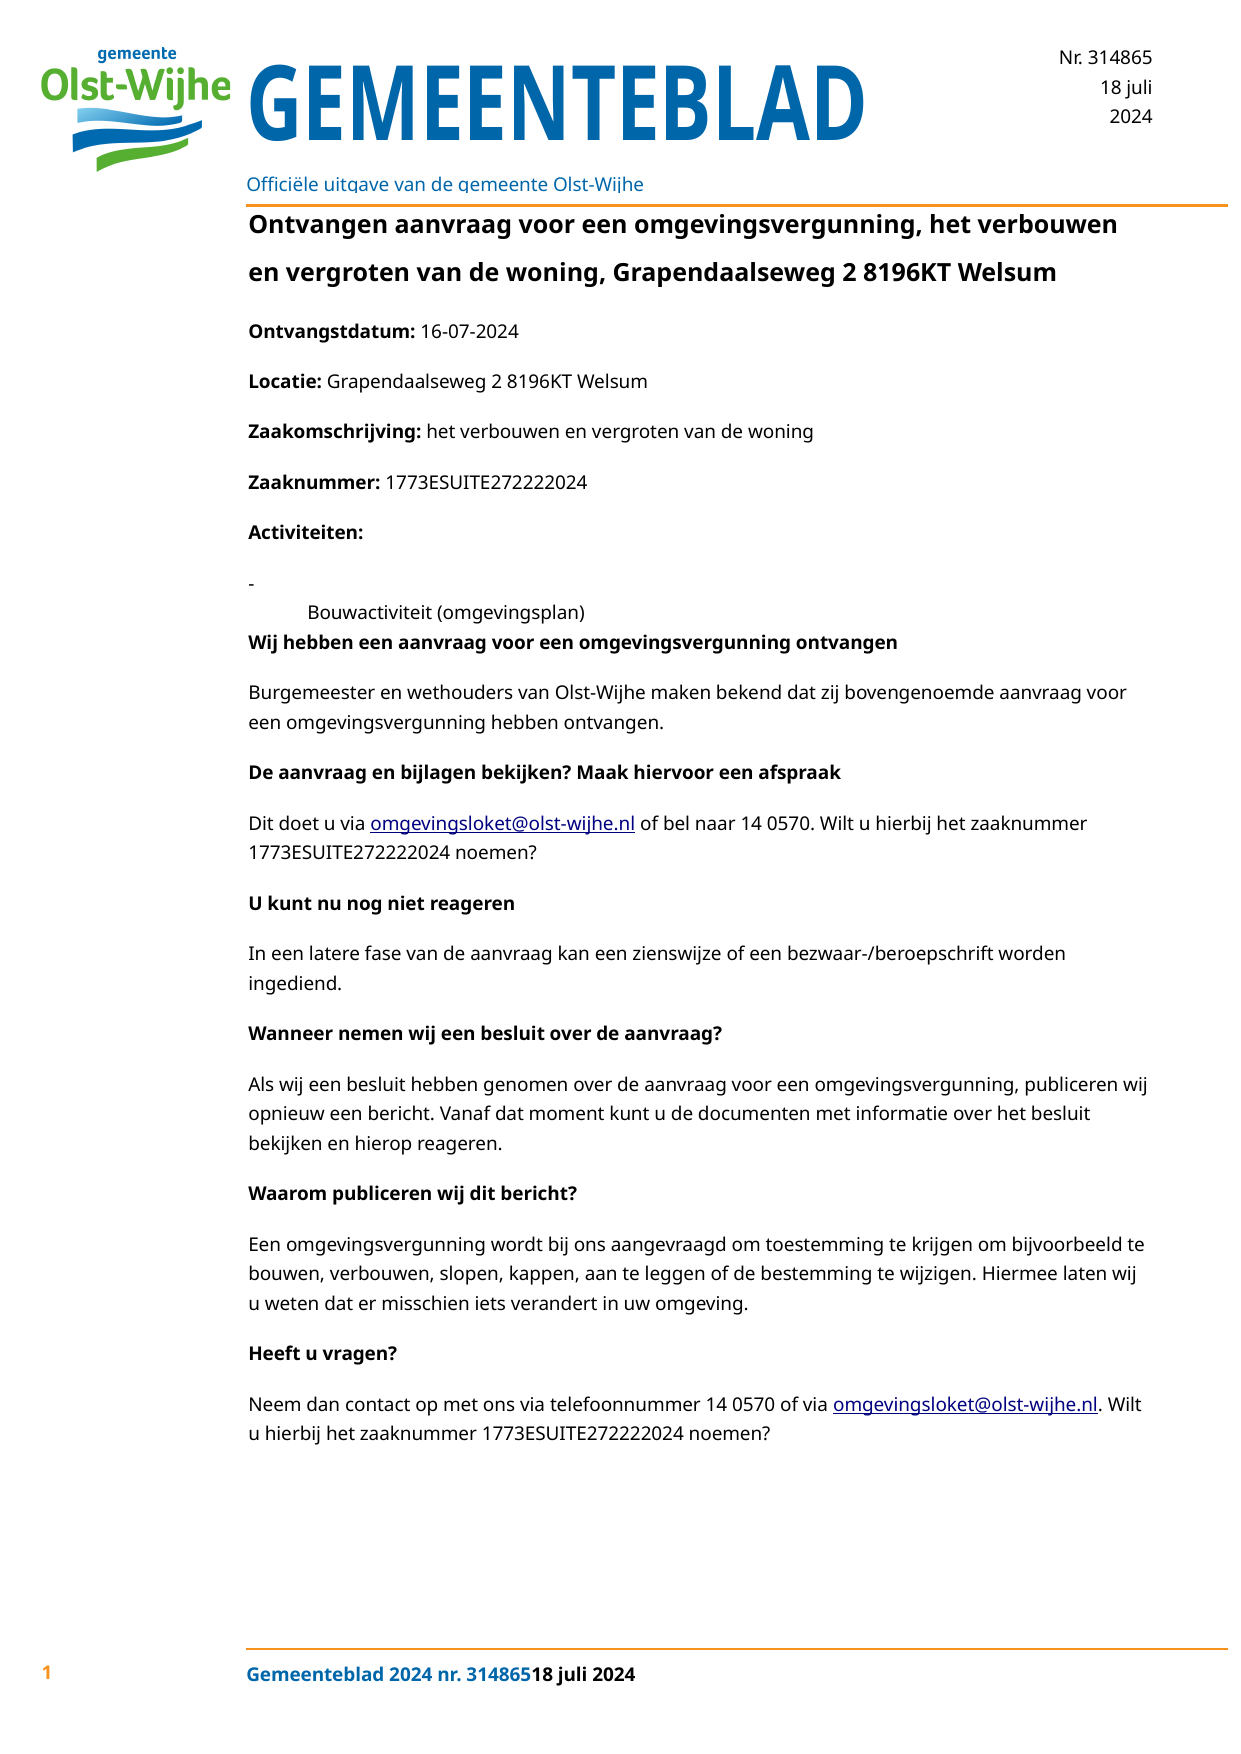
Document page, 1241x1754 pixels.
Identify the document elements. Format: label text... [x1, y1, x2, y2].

text Een omgevingsvergunning wordt bij ons aangevraagd om toestemming te krijgen om bijvoorbeeld te bouwen, verbouwen, slopen, kappen, aan te leggen of de bestemming te wijzigen. Hiermee laten wij u weten dat er misschien iets verandert in uw omgeving. [248, 1231, 1152, 1316]
text Wanneer nemen wij een besluit over de aanvraag? [248, 1020, 1152, 1046]
text De aanvraag en bijlagen bekijken? Maak hiervoor een afspraak [248, 759, 1152, 785]
text Ontvangen aanvraag voor een omgevingsvergunning, het verbouwen en vergroten van de woning, Grapendaalseweg 2 8196KT Welsum [248, 207, 1152, 288]
text Neem dan contact op met ons via telefoonnummer 14 0570 of via omgevingsloket@olst-wijhe.nl. Wilt u hierbij het zaaknummer 1773ESUITE272222024 noemen? [248, 1391, 1152, 1446]
text U kunt nu nog niet reageren [248, 890, 1152, 916]
text Zaaknummer: 1773ESUITE272222024 [248, 469, 1152, 495]
picture [41, 47, 231, 172]
text Zaakomschrijving: het verbouwen en vergroten van de woning [248, 419, 1152, 444]
text Activiteiten: [248, 519, 1152, 545]
text Als wij een besluit hebben genomen over de aanvraag voor een omgevingsvergunning, publiceren wij opnieuw een bericht. Vanaf dat moment kunt u de documenten met informatie over het besluit bekijken en hierop reageren. [248, 1071, 1152, 1156]
text Burgemeester en wethouders van Olst-Wijhe maken bekend dat zij bovengenoemde aanvraag voor een omgevingsvergunning hebben ontvangen. [248, 679, 1152, 735]
text Waarom publiceren wij dit bericht? [248, 1180, 1152, 1206]
text Wij hebben een aanvraag voor een omgevingsvergunning ontvangen [248, 629, 1152, 655]
text Locatie: Grapendaalseweg 2 8196KT Welsum [248, 368, 1152, 394]
text In een latere fase van de aanvraag kan een zienswijze of een bezwaar-/beroepschrift worden ingediend. [248, 940, 1152, 996]
text Ontvangstdatum: 16-07-2024 [248, 318, 1152, 344]
text Heeft u vragen? [248, 1340, 1152, 1366]
list Bouwactiviteit (omgevingsplan) [248, 599, 1152, 625]
text Dit doet u via omgevingsloket@olst-wijhe.nl of bel naar 14 0570. Wilt u hierbij het zaaknummer 1773ESUITE272222024 noemen? [248, 810, 1152, 865]
